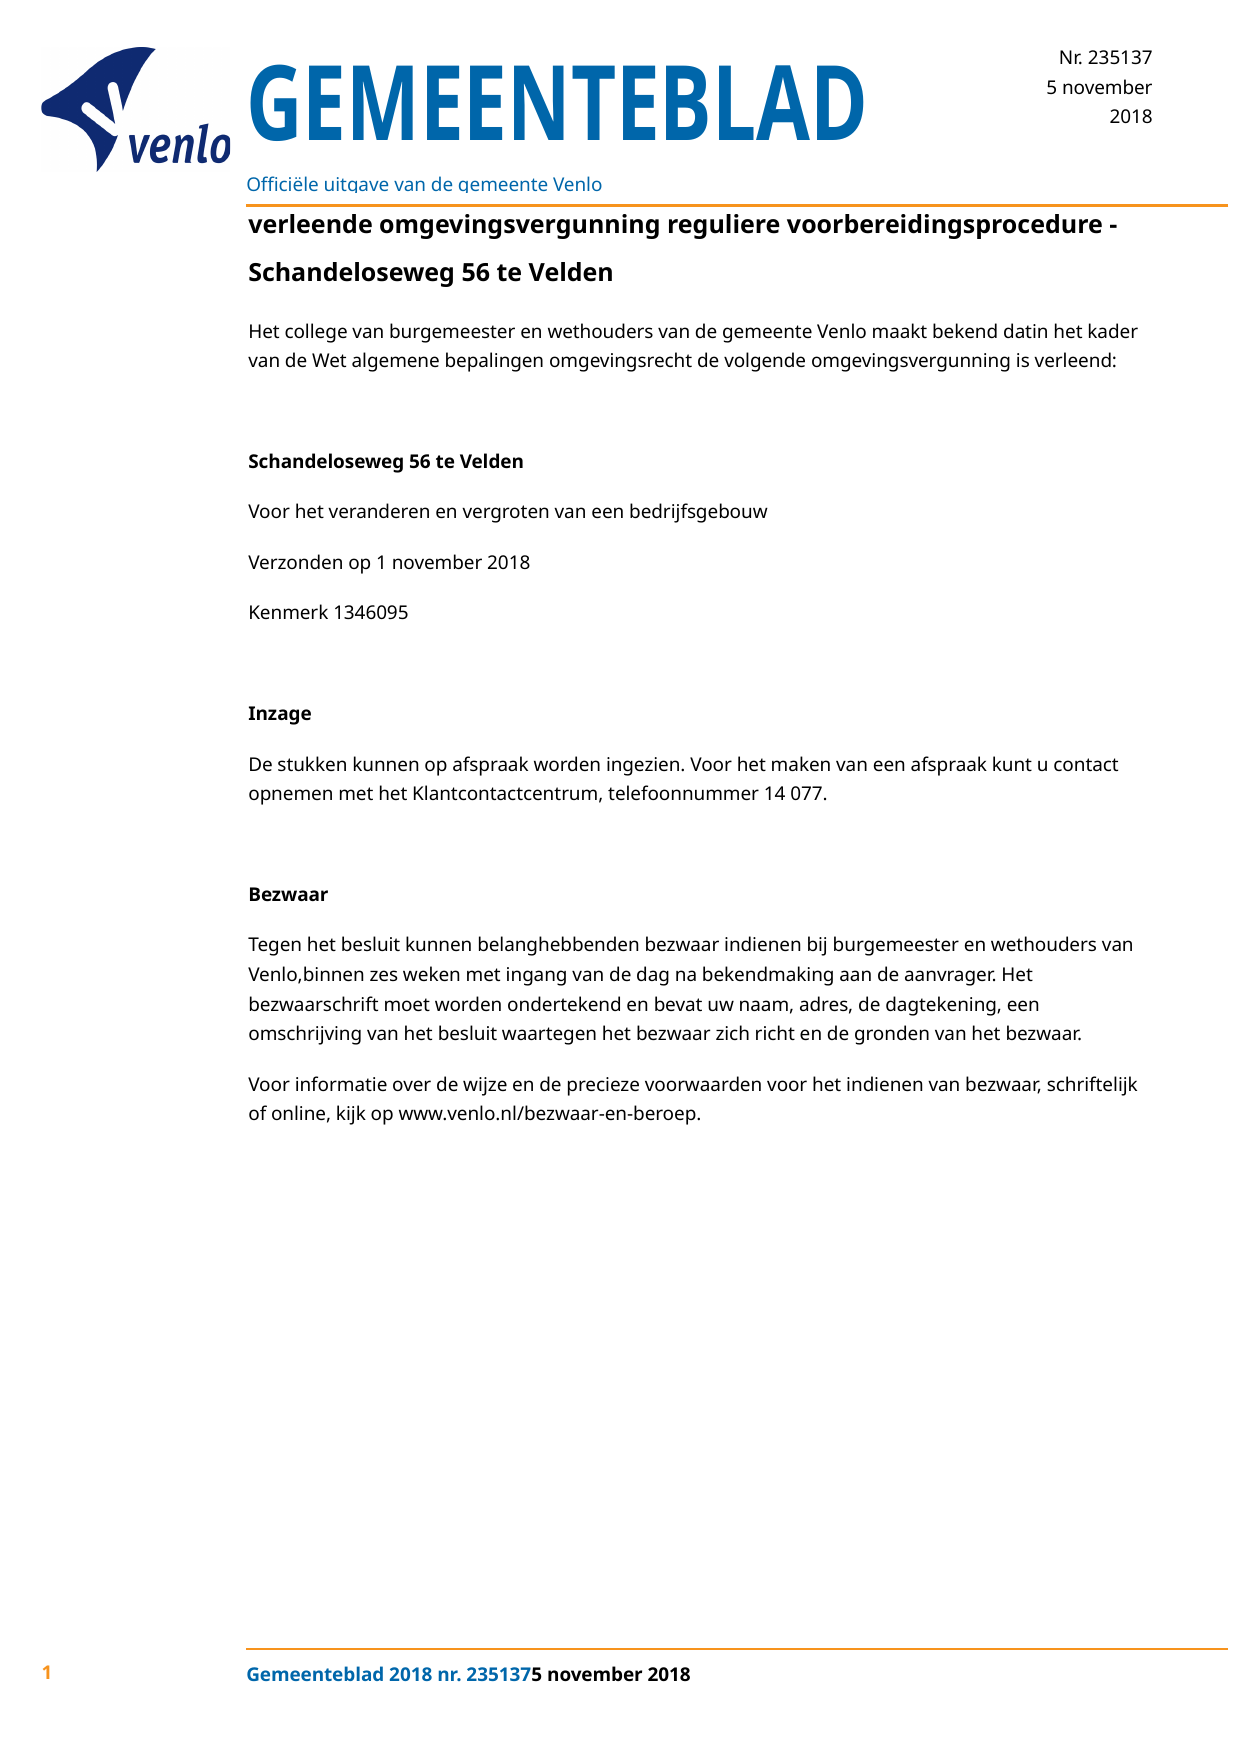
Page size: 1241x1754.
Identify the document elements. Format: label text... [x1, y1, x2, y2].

text Schandeloseweg 56 te Velden [248, 448, 1152, 474]
text Bezwaar [248, 881, 1152, 907]
text Voor het veranderen en vergroten van een bedrijfsgebouw [248, 499, 1152, 524]
text Tegen het besluit kunnen belanghebbenden bezwaar indienen bij burgemeester en wethouders van Venlo,binnen zes weken met ingang van de dag na bekendmaking aan de aanvrager. Het bezwaarschrift moet worden ondertekend en bevat uw naam, adres, de dagtekening, een omschrijving van het besluit waartegen het bezwaar zich richt en de gronden van het bezwaar. [248, 932, 1152, 1046]
text Voor informatie over de wijze en de precieze voorwaarden voor het indienen van bezwaar, schriftelijk of online, kijk op www.venlo.nl/bezwaar-en-beroep. [248, 1071, 1152, 1126]
text De stukken kunnen op afspraak worden ingezien. Voor het maken van een afspraak kunt u contact opnemen met het Klantcontactcentrum, telefoonnummer 14 077. [248, 751, 1152, 806]
text Het college van burgemeester en wethouders van de gemeente Venlo maakt bekend datin het kader van de Wet algemene bepalingen omgevingsrecht de volgende omgevingsvergunning is verleend: [248, 318, 1152, 373]
picture [41, 47, 231, 172]
text Verzonden op 1 november 2018 [248, 549, 1152, 575]
text Inzage [248, 700, 1152, 726]
text verleende omgevingsvergunning reguliere voorbereidingsprocedure - Schandeloseweg 56 te Velden [248, 207, 1152, 288]
text Kenmerk 1346095 [248, 599, 1152, 625]
